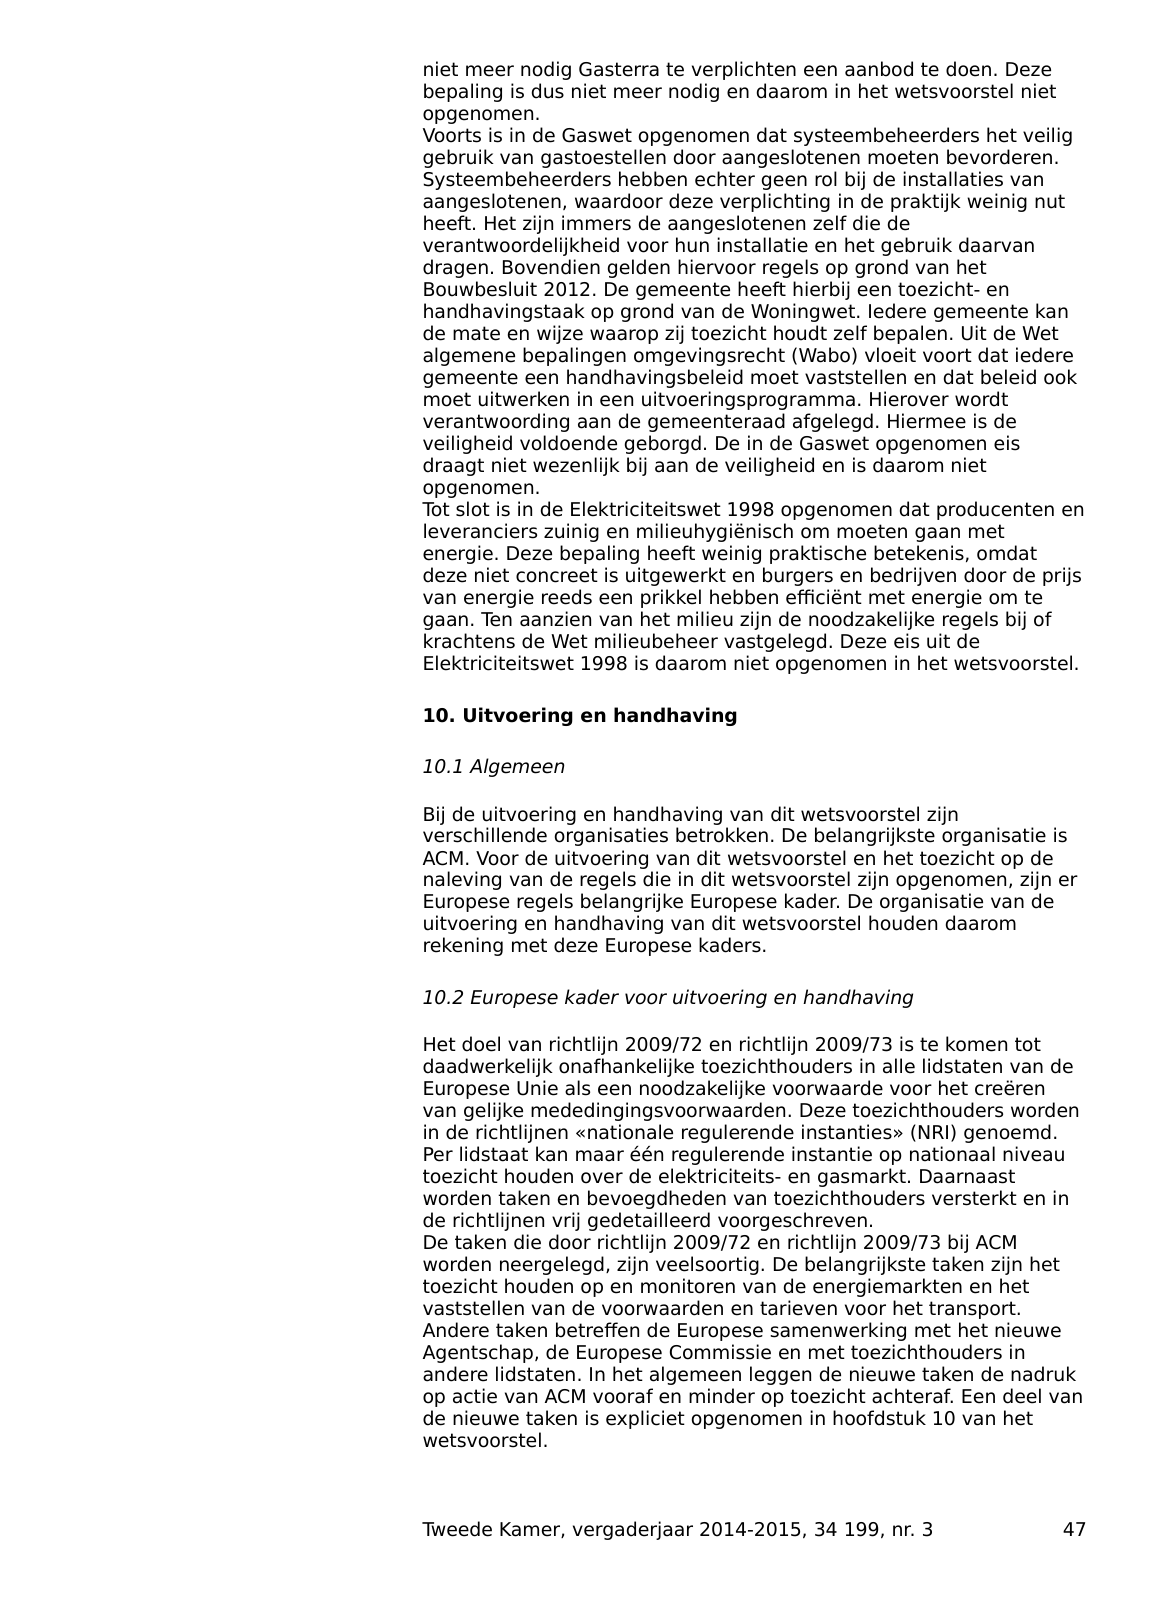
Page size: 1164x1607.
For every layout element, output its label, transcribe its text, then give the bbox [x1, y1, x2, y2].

text De taken die door richtlijn 2009/72 en richtlijn 2009/73 bij ACM worden neergelegd, zijn veelsoortig. De belangrijkste taken zijn het toezicht houden op en monitoren van de energiemarkten en het vaststellen van de voorwaarden en tarieven voor het transport. Andere taken betreffen de Europese samenwerking met het nieuwe Agentschap, de Europese Commissie en met toezichthouders in andere lidstaten. In het algemeen leggen de nieuwe taken de nadruk op actie van ACM vooraf en minder op toezicht achteraf. Een deel van de nieuwe taken is expliciet opgenomen in hoofdstuk 10 van het wetsvoorstel. [422, 1232, 1087, 1452]
text Het doel van richtlijn 2009/72 en richtlijn 2009/73 is te komen tot daadwerkelijk onafhankelijke toezichthouders in alle lidstaten van de Europese Unie als een noodzakelijke voorwaarde voor het creëren van gelijke mededingingsvoorwaarden. Deze toezichthouders worden in de richtlijnen «nationale regulerende instanties» (NRI) genoemd. Per lidstaat kan maar één regulerende instantie op nationaal niveau toezicht houden over de elektriciteits- en gasmarkt. Daarnaast worden taken en bevoegdheden van toezichthouders versterkt en in de richtlijnen vrij gedetailleerd voorgeschreven. [422, 1034, 1087, 1232]
subtitle 10.2 Europese kader voor uitvoering en handhaving [422, 987, 1087, 1009]
text Bij de uitvoering en handhaving van dit wetsvoorstel zijn verschillende organisaties betrokken. De belangrijkste organisatie is ACM. Voor de uitvoering van dit wetsvoorstel en het toezicht op de naleving van de regels die in dit wetsvoorstel zijn opgenomen, zijn er Europese regels belangrijke Europese kader. De organisatie van de uitvoering en handhaving van dit wetsvoorstel houden daarom rekening met deze Europese kaders. [422, 803, 1087, 957]
text niet meer nodig Gasterra te verplichten een aanbod te doen. Deze bepaling is dus niet meer nodig en daarom in het wetsvoorstel niet opgenomen. [422, 59, 1087, 125]
text Tot slot is in de Elektriciteitswet 1998 opgenomen dat producenten en leveranciers zuinig en milieuhygiënisch om moeten gaan met energie. Deze bepaling heeft weinig praktische betekenis, omdat deze niet concreet is uitgewerkt en burgers en bedrijven door de prijs van energie reeds een prikkel hebben efficiënt met energie om te gaan. Ten aanzien van het milieu zijn de noodzakelijke regels bij of krachtens de Wet milieubeheer vastgelegd. Deze eis uit de Elektriciteitswet 1998 is daarom niet opgenomen in het wetsvoorstel. [422, 499, 1087, 674]
text Voorts is in de Gaswet opgenomen dat systeembeheerders het veilig gebruik van gastoestellen door aangeslotenen moeten bevorderen. Systeembeheerders hebben echter geen rol bij de installaties van aangeslotenen, waardoor deze verplichting in de praktijk weinig nut heeft. Het zijn immers de aangeslotenen zelf die de verantwoordelijkheid voor hun installatie en het gebruik daarvan dragen. Bovendien gelden hiervoor regels op grond van het Bouwbesluit 2012. De gemeente heeft hierbij een toezicht- en handhavingstaak op grond van de Woningwet. Iedere gemeente kan de mate en wijze waarop zij toezicht houdt zelf bepalen. Uit de Wet algemene bepalingen omgevingsrecht (Wabo) vloeit voort dat iedere gemeente een handhavingsbeleid moet vaststellen en dat beleid ook moet uitwerken in een uitvoeringsprogramma. Hierover wordt verantwoording aan de gemeenteraad afgelegd. Hiermee is de veiligheid voldoende geborgd. De in de Gaswet opgenomen eis draagt niet wezenlijk bij aan de veiligheid en is daarom niet opgenomen. [422, 125, 1087, 499]
subtitle 10. Uitvoering en handhaving [422, 704, 1087, 726]
subtitle 10.1 Algemeen [422, 756, 1087, 778]
